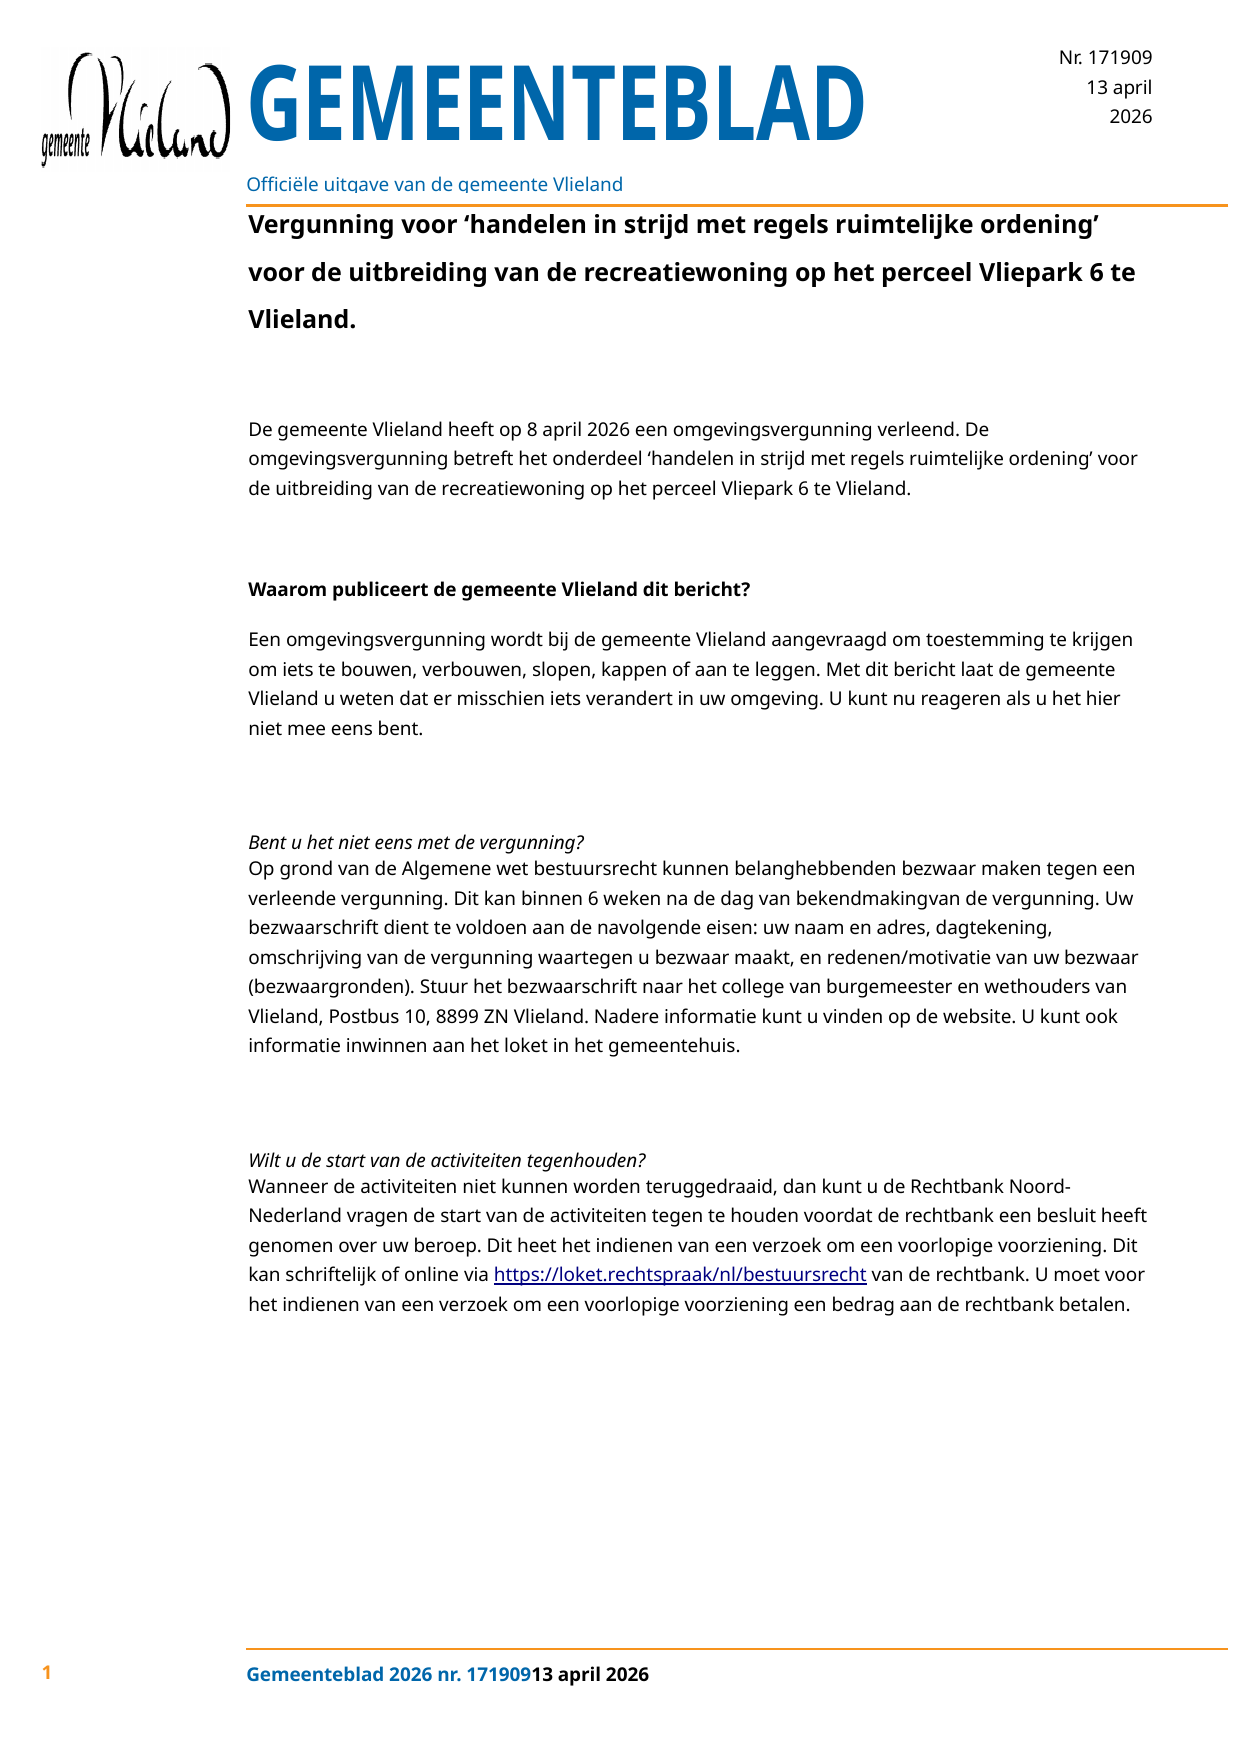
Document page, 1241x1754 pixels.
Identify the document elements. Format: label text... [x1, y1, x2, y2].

text De gemeente Vlieland heeft op 8 april 2026 een omgevingsvergunning verleend. De omgevingsvergunning betreft het onderdeel ‘handelen in strijd met regels ruimtelijke ordening’ voor de uitbreiding van de recreatiewoning op het perceel Vliepark 6 te Vlieland. [248, 416, 1152, 501]
text Vergunning voor ‘handelen in strijd met regels ruimtelijke ordening’ voor de uitbreiding van de recreatiewoning op het perceel Vliepark 6 te Vlieland. [248, 207, 1152, 336]
text Waarom publiceert de gemeente Vlieland dit bericht? [248, 576, 1152, 602]
text Op grond van de Algemene wet bestuursrecht kunnen belanghebbenden bezwaar maken tegen een verleende vergunning. Dit kan binnen 6 weken na de dag van bekendmakingvan de vergunning. Uw bezwaarschrift dient te voldoen aan de navolgende eisen: uw naam en adres, dagtekening, omschrijving van de vergunning waartegen u bezwaar maakt, en redenen/motivatie van uw bezwaar (bezwaargronden). Stuur het bezwaarschrift naar het college van burgemeester en wethouders van Vlieland, Postbus 10, 8899 ZN Vlieland. Nadere informatie kunt u vinden op de website. U kunt ook informatie inwinnen aan het loket in het gemeentehuis. [248, 855, 1152, 1058]
text Een omgevingsvergunning wordt bij de gemeente Vlieland aangevraagd om toestemming te krijgen om iets te bouwen, verbouwen, slopen, kappen of aan te leggen. Met dit bericht laat de gemeente Vlieland u weten dat er misschien iets verandert in uw omgeving. U kunt nu reageren als u het hier niet mee eens bent. [248, 626, 1152, 741]
text Wilt u de start van de activiteiten tegenhouden? [248, 1147, 1152, 1173]
picture [41, 47, 231, 172]
text Bent u het niet eens met de vergunning? [248, 829, 1152, 855]
text Wanneer de activiteiten niet kunnen worden teruggedraaid, dan kunt u de Rechtbank Noord-Nederland vragen de start van de activiteiten tegen te houden voordat de rechtbank een besluit heeft genomen over uw beroep. Dit heet het indienen van een verzoek om een voorlopige voorziening. Dit kan schriftelijk of online via https://loket.rechtspraak/nl/bestuursrecht van de rechtbank. U moet voor het indienen van een verzoek om een voorlopige voorziening een bedrag aan de rechtbank betalen. [248, 1173, 1152, 1317]
